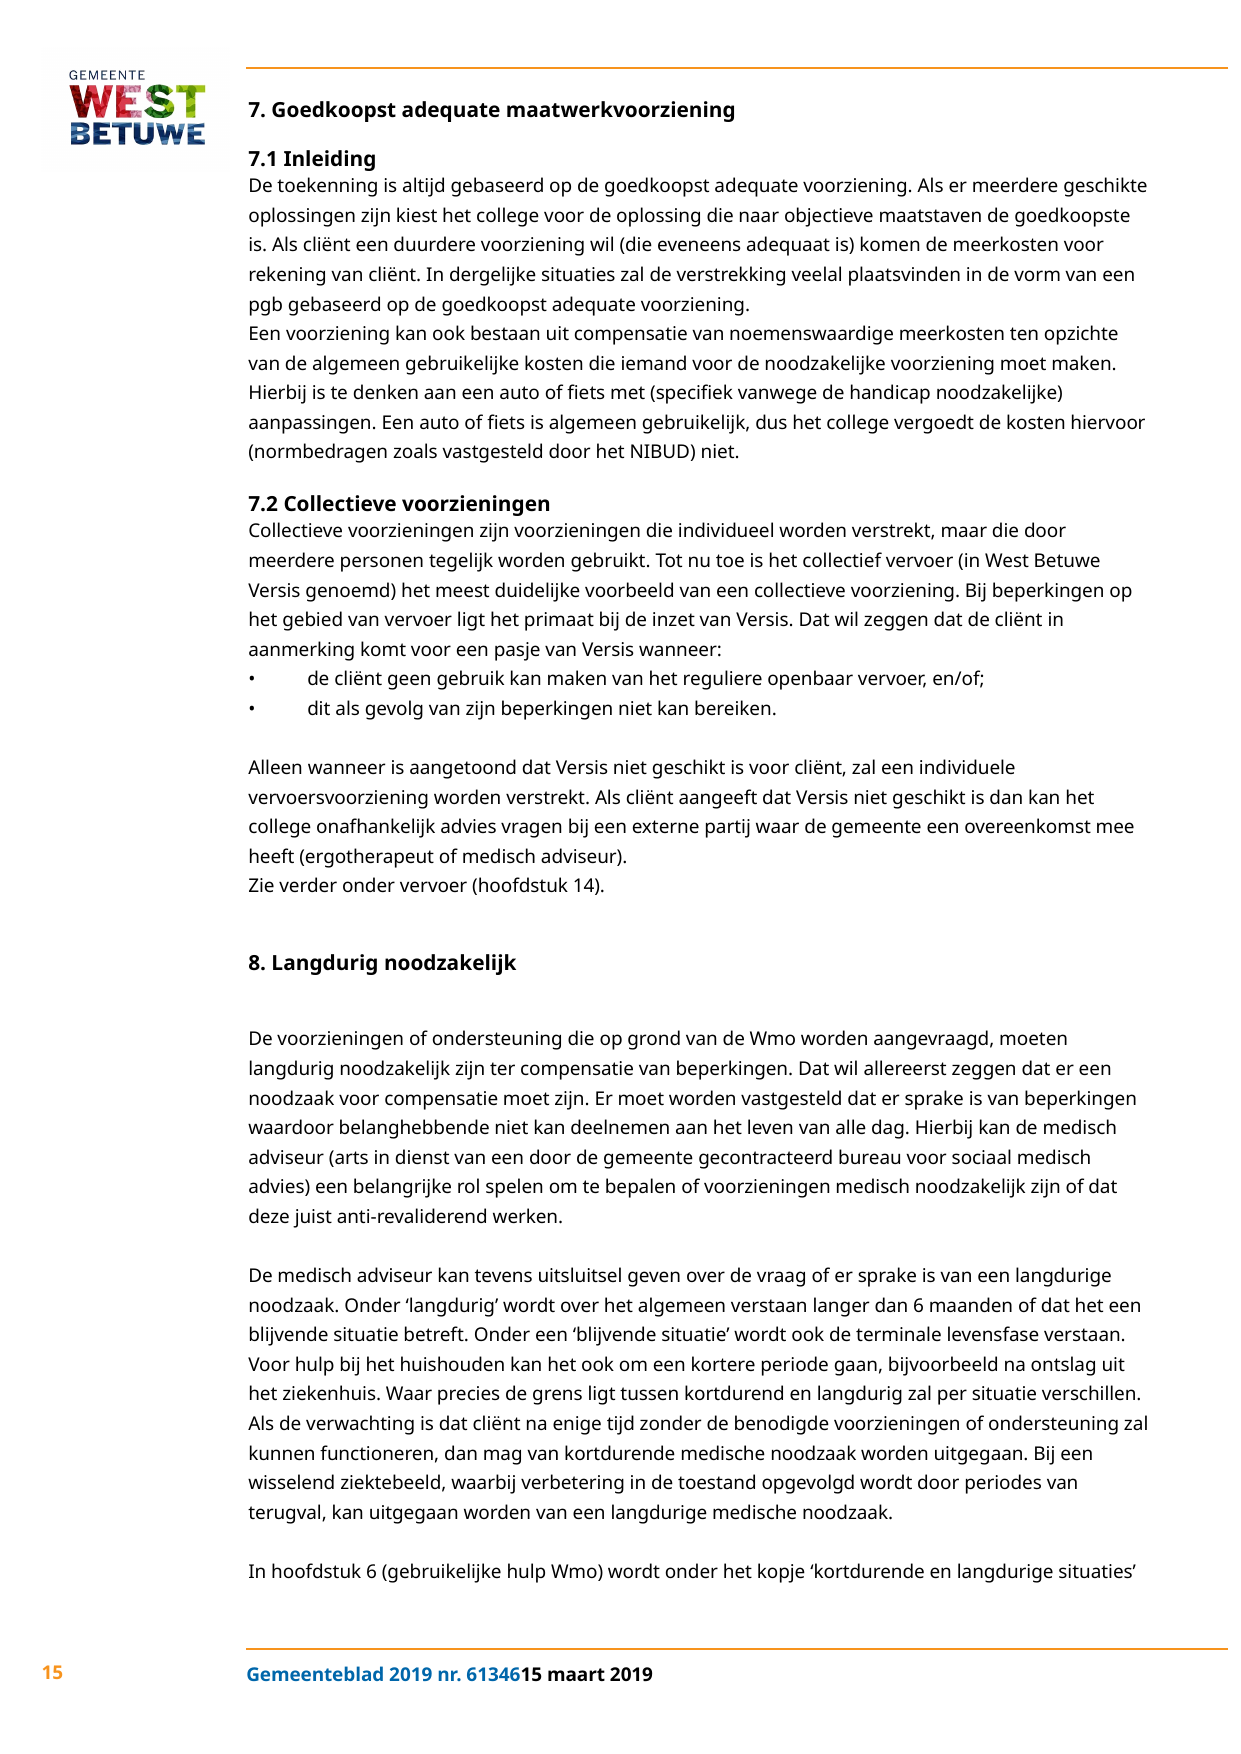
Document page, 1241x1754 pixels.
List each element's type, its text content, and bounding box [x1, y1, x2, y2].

text Zie verder onder vervoer (hoofdstuk 14). [248, 873, 1152, 898]
text Een voorziening kan ook bestaan uit compensatie van noemenswaardige meerkosten ten opzichte van de algemeen gebruikelijke kosten die iemand voor de noodzakelijke voorziening moet maken. Hierbij is te denken aan een auto of fiets met (specifiek vanwege de handicap noodzakelijke) aanpassingen. Een auto of fiets is algemeen gebruikelijk, dus het college vergoedt de kosten hiervoor (normbedragen zoals vastgesteld door het NIBUD) niet. [248, 320, 1152, 464]
text De toekenning is altijd gebaseerd op de goedkoopst adequate voorziening. Als er meerdere geschikte oplossingen zijn kiest het college voor de oplossing die naar objectieve maatstaven de goedkoopste is. Als cliënt een duurdere voorziening wil (die eveneens adequaat is) komen de meerkosten voor rekening van cliënt. In dergelijke situaties zal de verstrekking veelal plaatsvinden in de vorm van een pgb gebaseerd op de goedkoopst adequate voorziening. [248, 172, 1152, 317]
list dit als gevolg van zijn beperkingen niet kan bereiken. [248, 695, 1152, 721]
text 8. Langdurig noodzakelijk [248, 948, 1152, 976]
text Collectieve voorzieningen zijn voorzieningen die individueel worden verstrekt, maar die door meerdere personen tegelijk worden gebruikt. Tot nu toe is het collectief vervoer (in West Betuwe Versis genoemd) het meest duidelijke voorbeeld van een collectieve voorziening. Bij beperkingen op het gebied van vervoer ligt het primaat bij de inzet van Versis. Dat wil zeggen dat de cliënt in aanmerking komt voor een pasje van Versis wanneer: [248, 518, 1152, 662]
text In hoofdstuk 6 (gebruikelijke hulp Wmo) wordt onder het kopje ‘kortdurende en langdurige situaties’ [248, 1558, 1152, 1584]
text De medisch adviseur kan tevens uitsluitsel geven over de vraag of er sprake is van een langdurige noodzaak. Onder ‘langdurig’ wordt over het algemeen verstaan langer dan 6 maanden of dat het een blijvende situatie betreft. Onder een ‘blijvende situatie’ wordt ook de terminale levensfase verstaan. Voor hulp bij het huishouden kan het ook om een kortere periode gaan, bijvoorbeeld na ontslag uit het ziekenhuis. Waar precies de grens ligt tussen kortdurend en langdurig zal per situatie verschillen. Als de verwachting is dat cliënt na enige tijd zonder de benodigde voorzieningen of ondersteuning zal kunnen functioneren, dan mag van kortdurende medische noodzaak worden uitgegaan. Bij een wisselend ziektebeeld, waarbij verbetering in de toestand opgevolgd wordt door periodes van terugval, kan uitgegaan worden van een langdurige medische noodzaak. [248, 1262, 1152, 1524]
list de cliënt geen gebruik kan maken van het reguliere openbaar vervoer, en/of; [248, 666, 1152, 691]
text Alleen wanneer is aangetoond dat Versis niet geschikt is voor cliënt, zal een individuele vervoersvoorziening worden verstrekt. Als cliënt aangeeft dat Versis niet geschikt is dan kan het college onafhankelijk advies vragen bij een externe partij waar de gemeente een overeenkomst mee heeft (ergotherapeut of medisch adviseur). [248, 754, 1152, 869]
picture [41, 47, 231, 172]
text 7.1 Inleiding [248, 144, 1152, 172]
text De voorzieningen of ondersteuning die op grond van de Wmo worden aangevraagd, moeten langdurig noodzakelijk zijn ter compensatie van beperkingen. Dat wil allereerst zeggen dat er een noodzaak voor compensatie moet zijn. Er moet worden vastgesteld dat er sprake is van beperkingen waardoor belanghebbende niet kan deelnemen aan het leven van alle dag. Hierbij kan de medisch adviseur (arts in dienst van een door de gemeente gecontracteerd bureau voor sociaal medisch advies) een belangrijke rol spelen om te bepalen of voorzieningen medisch noodzakelijk zijn of dat deze juist anti-revaliderend werken. [248, 1026, 1152, 1229]
text 7.2 Collectieve voorzieningen [248, 489, 1152, 518]
text 7. Goedkoopst adequate maatwerkvoorziening [248, 95, 1152, 123]
